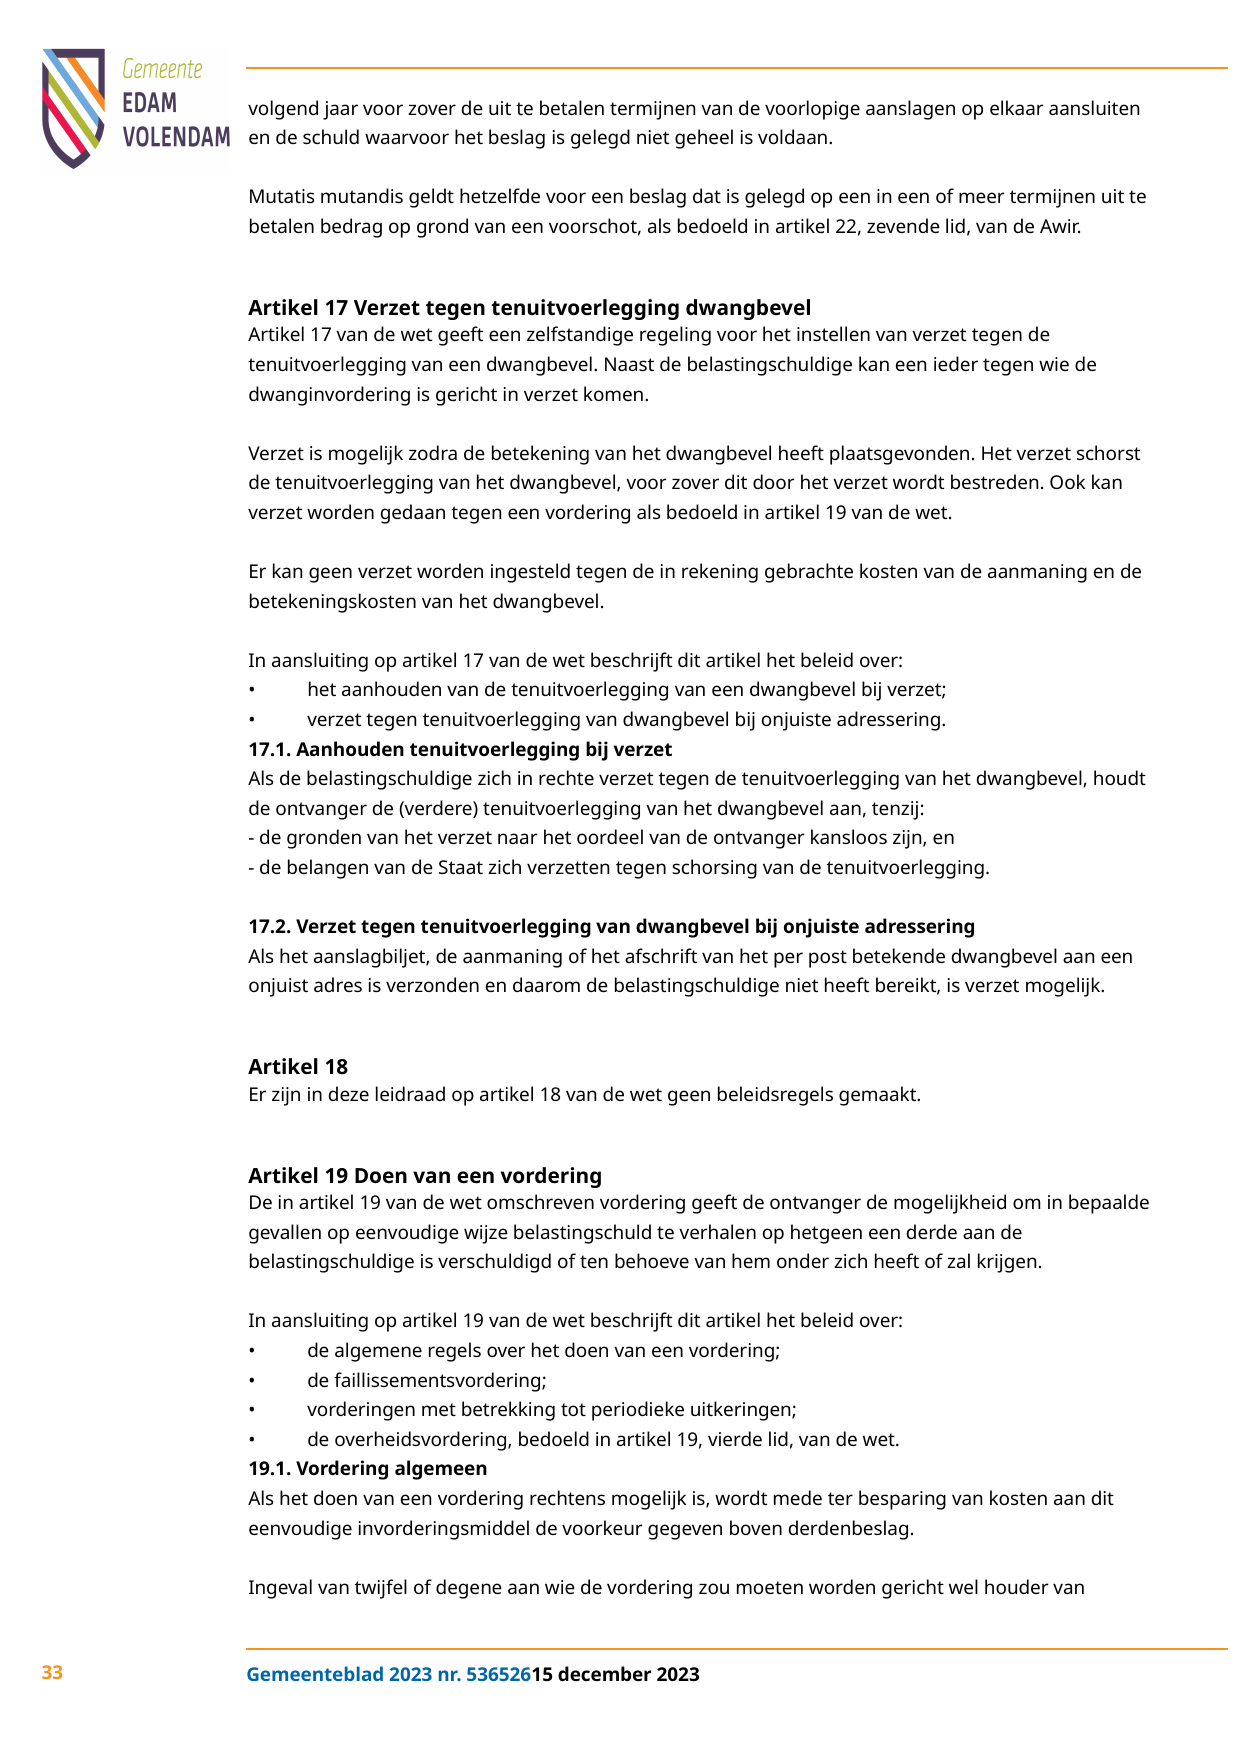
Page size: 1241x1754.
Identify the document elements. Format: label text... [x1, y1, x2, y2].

list de algemene regels over het doen van een vordering; [248, 1337, 1152, 1363]
text Mutatis mutandis geldt hetzelfde voor een beslag dat is gelegd op een in een of meer termijnen uit te betalen bedrag op grond van een voorschot, als bedoeld in artikel 22, zevende lid, van de Awir. [248, 183, 1152, 239]
text Er kan geen verzet worden ingesteld tegen de in rekening gebrachte kosten van de aanmaning en de betekeningskosten van het dwangbevel. [248, 558, 1152, 613]
text - de gronden van het verzet naar het oordeel van de ontvanger kansloos zijn, en [248, 824, 1152, 850]
text Als het aanslagbiljet, de aanmaning of het afschrift van het per post betekende dwangbevel aan een onjuist adres is verzonden en daarom de belastingschuldige niet heeft bereikt, is verzet mogelijk. [248, 943, 1152, 998]
text Verzet is mogelijk zodra de betekening van het dwangbevel heeft plaatsgevonden. Het verzet schorst de tenuitvoerlegging van het dwangbevel, voor zover dit door het verzet wordt bestreden. Ook kan verzet worden gedaan tegen een vordering als bedoeld in artikel 19 van de wet. [248, 440, 1152, 525]
list de faillissementsvordering; [248, 1367, 1152, 1392]
picture [41, 47, 231, 172]
list het aanhouden van de tenuitvoerlegging van een dwangbevel bij verzet; [248, 677, 1152, 702]
list verzet tegen tenuitvoerlegging van dwangbevel bij onjuiste adressering. [248, 706, 1152, 732]
text volgend jaar voor zover de uit te betalen termijnen van de voorlopige aanslagen op elkaar aansluiten en de schuld waarvoor het beslag is gelegd niet geheel is voldaan. [248, 95, 1152, 150]
list de overheidsvordering, bedoeld in artikel 19, vierde lid, van de wet. [248, 1426, 1152, 1452]
text Artikel 17 Verzet tegen tenuitvoerlegging dwangbevel [248, 293, 1152, 322]
text Als de belastingschuldige zich in rechte verzet tegen de tenuitvoerlegging van het dwangbevel, houdt de ontvanger de (verdere) tenuitvoerlegging van het dwangbevel aan, tenzij: [248, 765, 1152, 821]
text De in artikel 19 van de wet omschreven vordering geeft de ontvanger de mogelijkheid om in bepaalde gevallen op eenvoudige wijze belastingschuld te verhalen op hetgeen een derde aan de belastingschuldige is verschuldigd of ten behoeve van hem onder zich heeft of zal krijgen. [248, 1189, 1152, 1274]
text Artikel 17 van de wet geeft een zelfstandige regeling voor het instellen van verzet tegen de tenuitvoerlegging van een dwangbevel. Naast de belastingschuldige kan een ieder tegen wie de dwanginvordering is gericht in verzet komen. [248, 322, 1152, 406]
text 17.1. Aanhouden tenuitvoerlegging bij verzet [248, 736, 1152, 761]
list vorderingen met betrekking tot periodieke uitkeringen; [248, 1396, 1152, 1422]
text In aansluiting op artikel 19 van de wet beschrijft dit artikel het beleid over: [248, 1308, 1152, 1333]
text Artikel 18 [248, 1052, 1152, 1081]
text Ingeval van twijfel of degene aan wie de vordering zou moeten worden gericht wel houder van [248, 1574, 1152, 1599]
text In aansluiting op artikel 17 van de wet beschrijft dit artikel het beleid over: [248, 647, 1152, 673]
text Als het doen van een vordering rechtens mogelijk is, wordt mede ter besparing van kosten aan dit eenvoudige invorderingsmiddel de voorkeur gegeven boven derdenbeslag. [248, 1485, 1152, 1540]
text - de belangen van de Staat zich verzetten tegen schorsing van de tenuitvoerlegging. [248, 854, 1152, 880]
text 17.2. Verzet tegen tenuitvoerlegging van dwangbevel bij onjuiste adressering [248, 913, 1152, 939]
text Er zijn in deze leidraad op artikel 18 van de wet geen beleidsregels gemaakt. [248, 1081, 1152, 1107]
text 19.1. Vordering algemeen [248, 1456, 1152, 1481]
text Artikel 19 Doen van een vordering [248, 1161, 1152, 1189]
